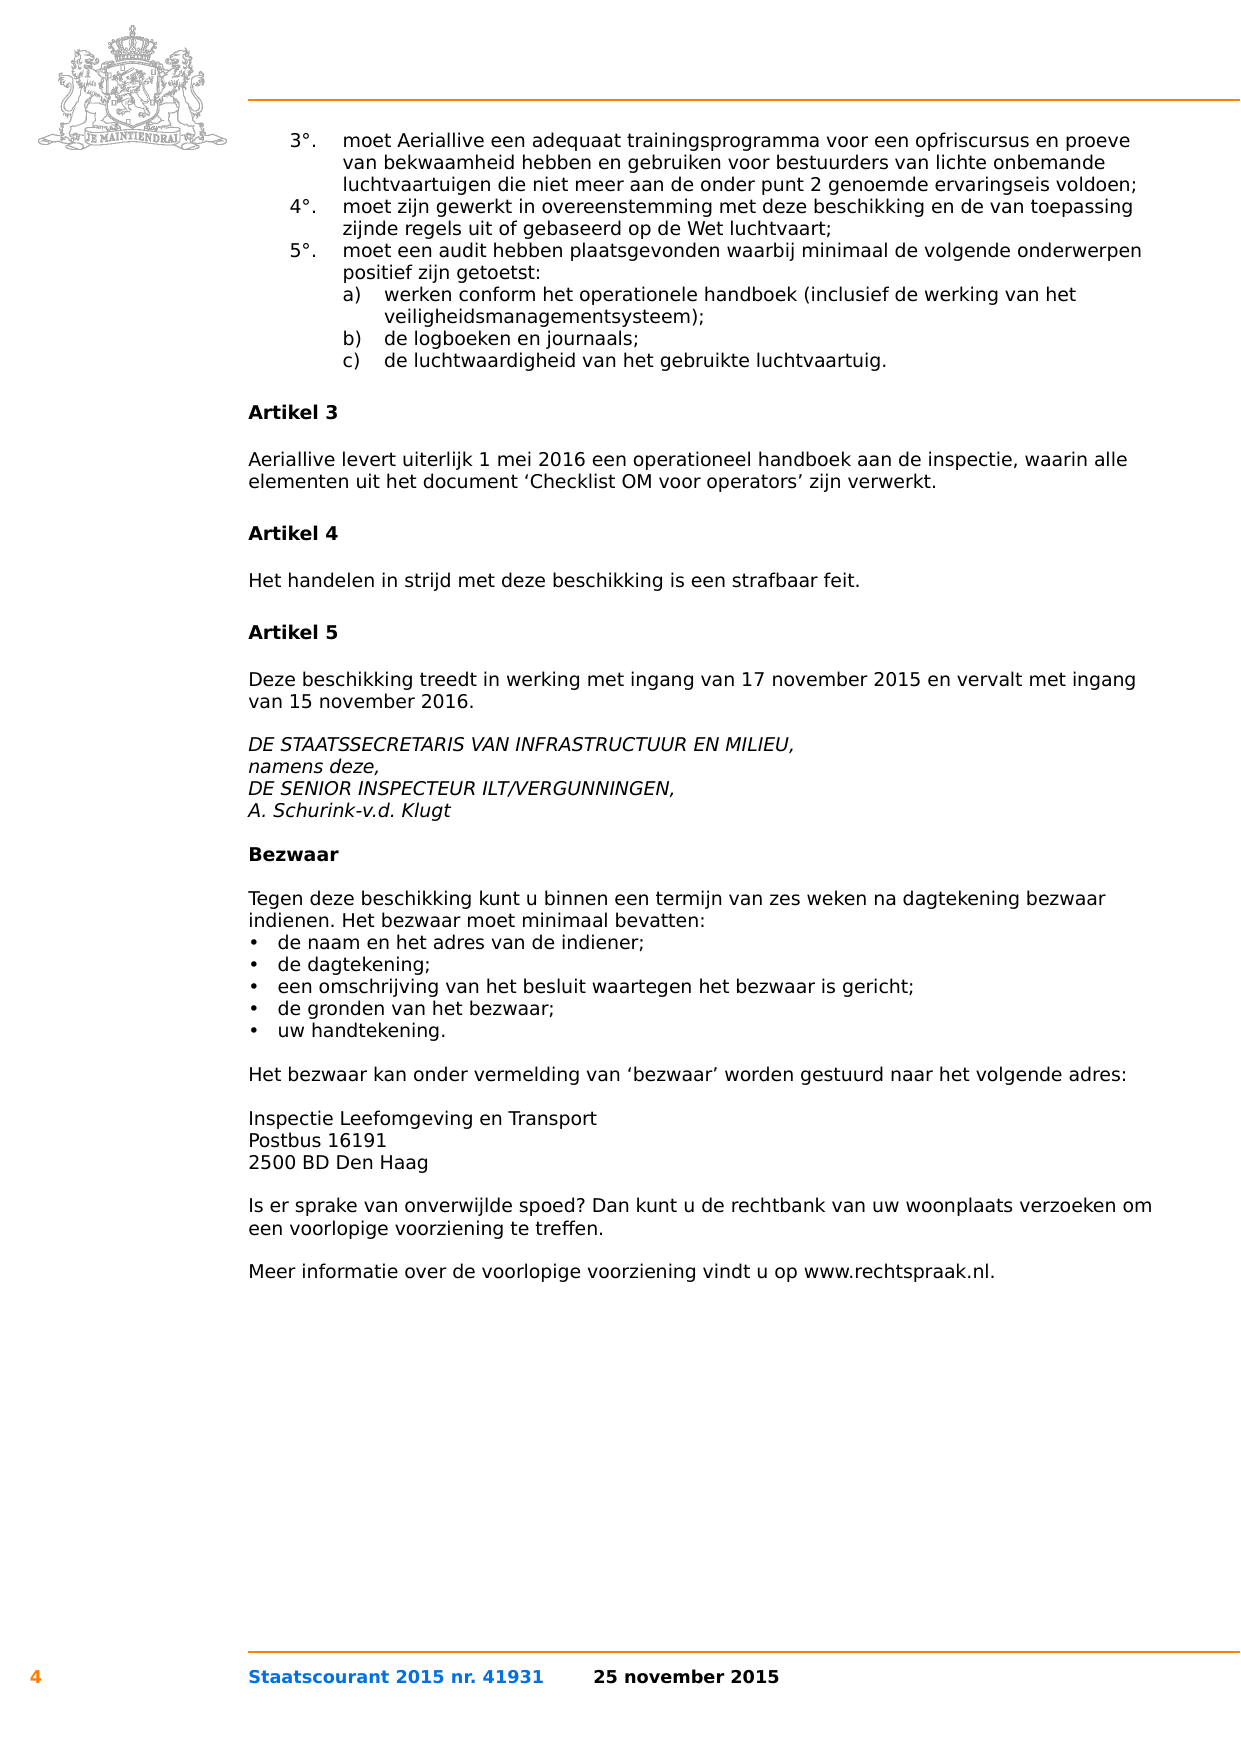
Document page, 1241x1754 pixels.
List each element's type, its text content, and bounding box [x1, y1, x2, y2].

text Het bezwaar kan onder vermelding van ‘bezwaar’ worden gestuurd naar het volgende adres: [248, 1064, 1163, 1086]
subtitle Artikel 3 [248, 402, 1163, 424]
text b) de logboeken en journaals; [342, 328, 1163, 350]
text • een omschrijving van het besluit waartegen het bezwaar is gericht; [248, 976, 1163, 998]
text • de gronden van het bezwaar; [248, 998, 1163, 1020]
text Is er sprake van onverwijlde spoed? Dan kunt u de rechtbank van uw woonplaats verzoeken om een voorlopige voorziening te treffen. [248, 1195, 1163, 1239]
text • uw handtekening. [248, 1020, 1163, 1042]
text Meer informatie over de voorlopige voorziening vindt u op www.rechtspraak.nl. [248, 1261, 1163, 1283]
text Bezwaar [248, 844, 1163, 866]
subtitle Artikel 5 [248, 622, 1163, 643]
subtitle Artikel 4 [248, 523, 1163, 544]
text Het handelen in strijd met deze beschikking is een strafbaar feit. [248, 569, 1163, 592]
picture [38, 25, 227, 150]
text Tegen deze beschikking kunt u binnen een termijn van zes weken na dagtekening bezwaar indienen. Het bezwaar moet minimaal bevatten: [248, 888, 1163, 932]
text Deze beschikking treedt in werking met ingang van 17 november 2015 en vervalt met ingang van 15 november 2016. [248, 668, 1163, 712]
text 5°. moet een audit hebben plaatsgevonden waarbij minimaal de volgende onderwerpen positief zijn getoetst: [289, 240, 1163, 284]
text DE STAATSSECRETARIS VAN INFRASTRUCTUUR EN MILIEU, namens deze, DE SENIOR INSPECTEUR ILT/VERGUNNINGEN, A. Schurink-v.d. Klugt [248, 734, 1163, 822]
text Aeriallive levert uiterlijk 1 mei 2016 een operationeel handboek aan de inspectie, waarin alle elementen uit het document ‘Checklist OM voor operators’ zijn verwerkt. [248, 449, 1163, 493]
text 2500 BD Den Haag [248, 1152, 1163, 1173]
text Postbus 16191 [248, 1129, 1163, 1152]
text 4°. moet zijn gewerkt in overeenstemming met deze beschikking en de van toepassing zijnde regels uit of gebaseerd op de Wet luchtvaart; [289, 196, 1163, 240]
text a) werken conform het operationele handboek (inclusief de werking van het veiligheidsmanagementsysteem); [342, 284, 1163, 328]
text • de dagtekening; [248, 954, 1163, 976]
text 3°. moet Aeriallive een adequaat trainingsprogramma voor een opfriscursus en proeve van bekwaamheid hebben en gebruiken voor bestuurders van lichte onbemande luchtvaartuigen die niet meer aan de onder punt 2 genoemde ervaringseis voldoen; [289, 130, 1163, 196]
text • de naam en het adres van de indiener; [248, 932, 1163, 954]
text c) de luchtwaardigheid van het gebruikte luchtvaartuig. [342, 350, 1163, 372]
text Inspectie Leefomgeving en Transport [248, 1108, 1163, 1129]
